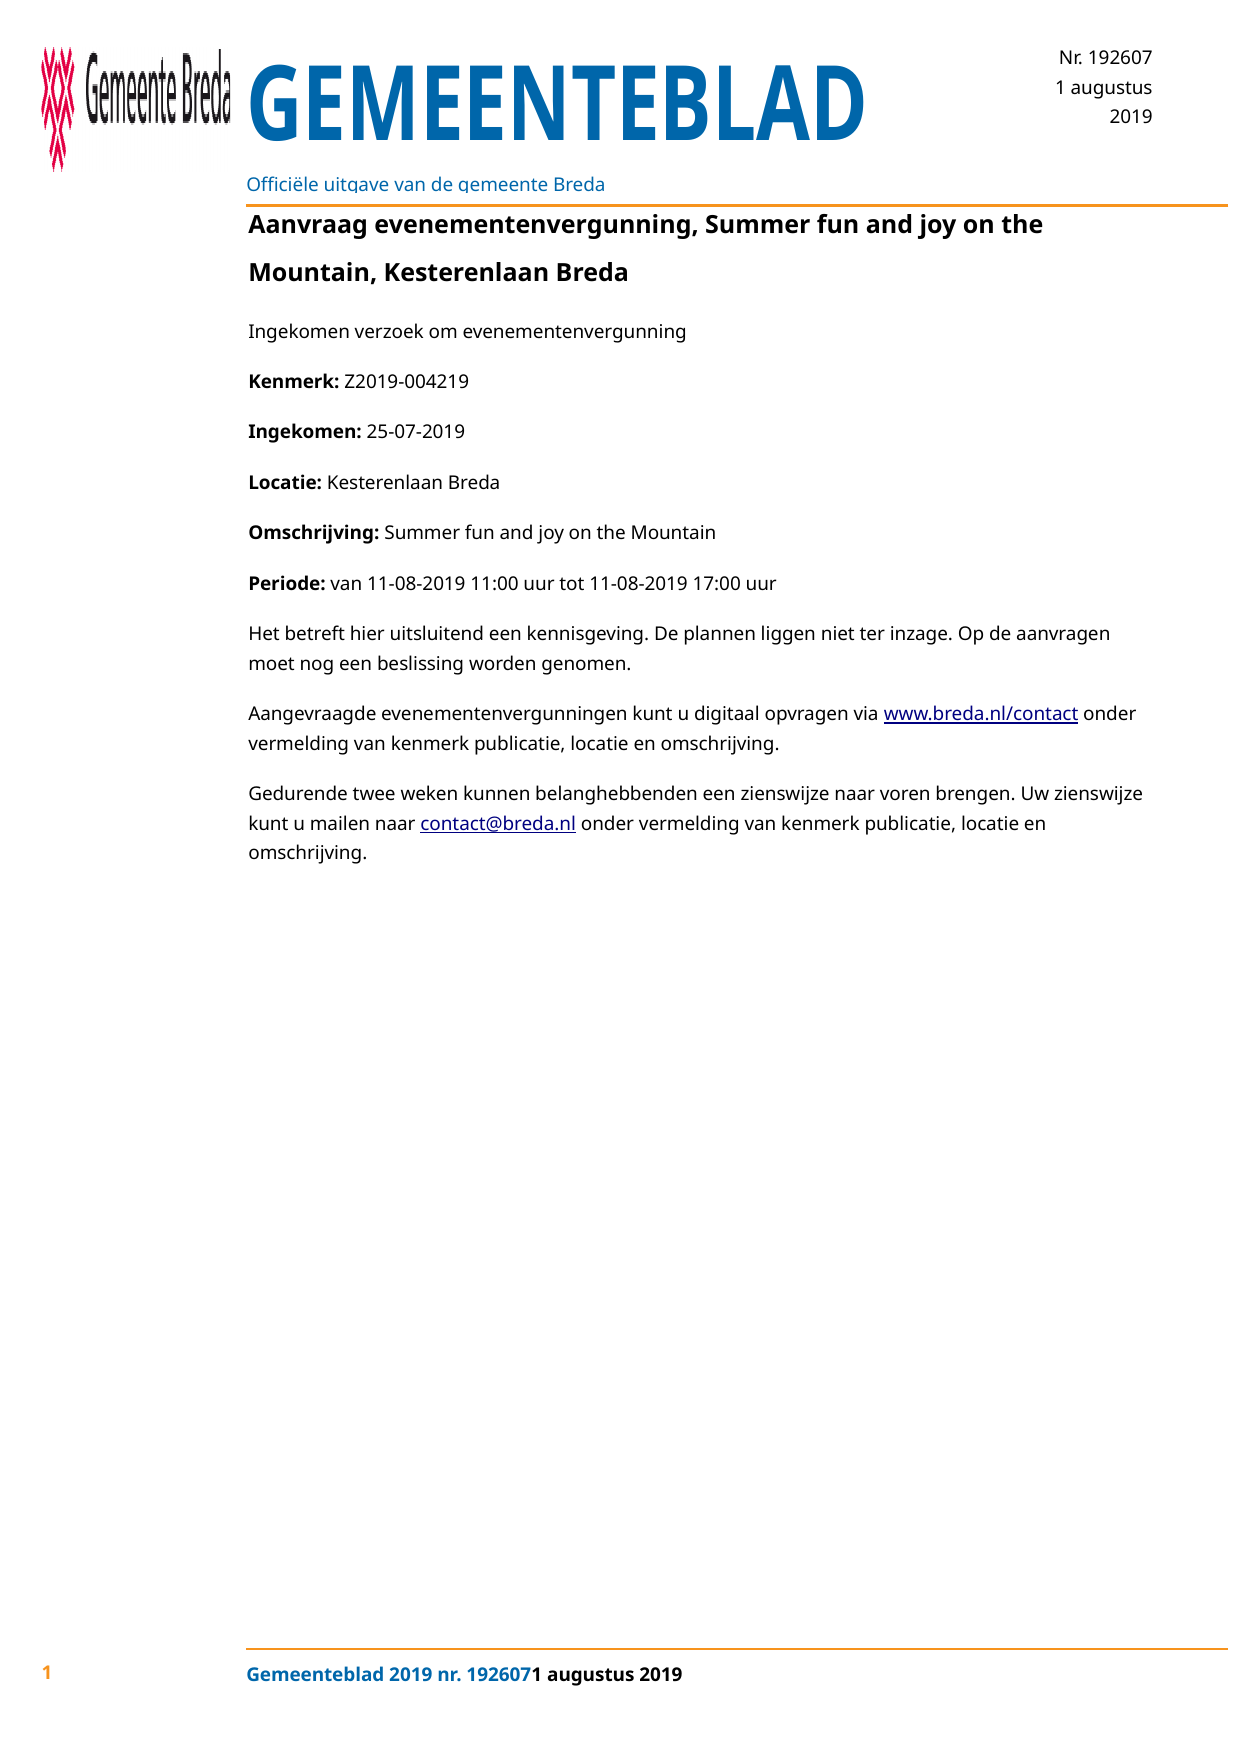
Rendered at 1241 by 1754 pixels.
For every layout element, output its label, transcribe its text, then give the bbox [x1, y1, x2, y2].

text Het betreft hier uitsluitend een kennisgeving. De plannen liggen niet ter inzage. Op de aanvragen moet nog een beslissing worden genomen. [248, 620, 1152, 676]
text Kenmerk: Z2019-004219 [248, 368, 1152, 394]
text Aanvraag evenementenvergunning, Summer fun and joy on the Mountain, Kesterenlaan Breda [248, 207, 1152, 288]
text Ingekomen: 25-07-2019 [248, 419, 1152, 444]
picture [41, 47, 231, 172]
text Locatie: Kesterenlaan Breda [248, 469, 1152, 495]
text Periode: van 11-08-2019 11:00 uur tot 11-08-2019 17:00 uur [248, 570, 1152, 596]
text Omschrijving: Summer fun and joy on the Mountain [248, 519, 1152, 545]
text Gedurende twee weken kunnen belanghebbenden een zienswijze naar voren brengen. Uw zienswijze kunt u mailen naar contact@breda.nl onder vermelding van kenmerk publicatie, locatie en omschrijving. [248, 780, 1152, 865]
text Aangevraagde evenementenvergunningen kunt u digitaal opvragen via www.breda.nl/contact onder vermelding van kenmerk publicatie, locatie en omschrijving. [248, 700, 1152, 756]
text Ingekomen verzoek om evenementenvergunning [248, 318, 1152, 344]
